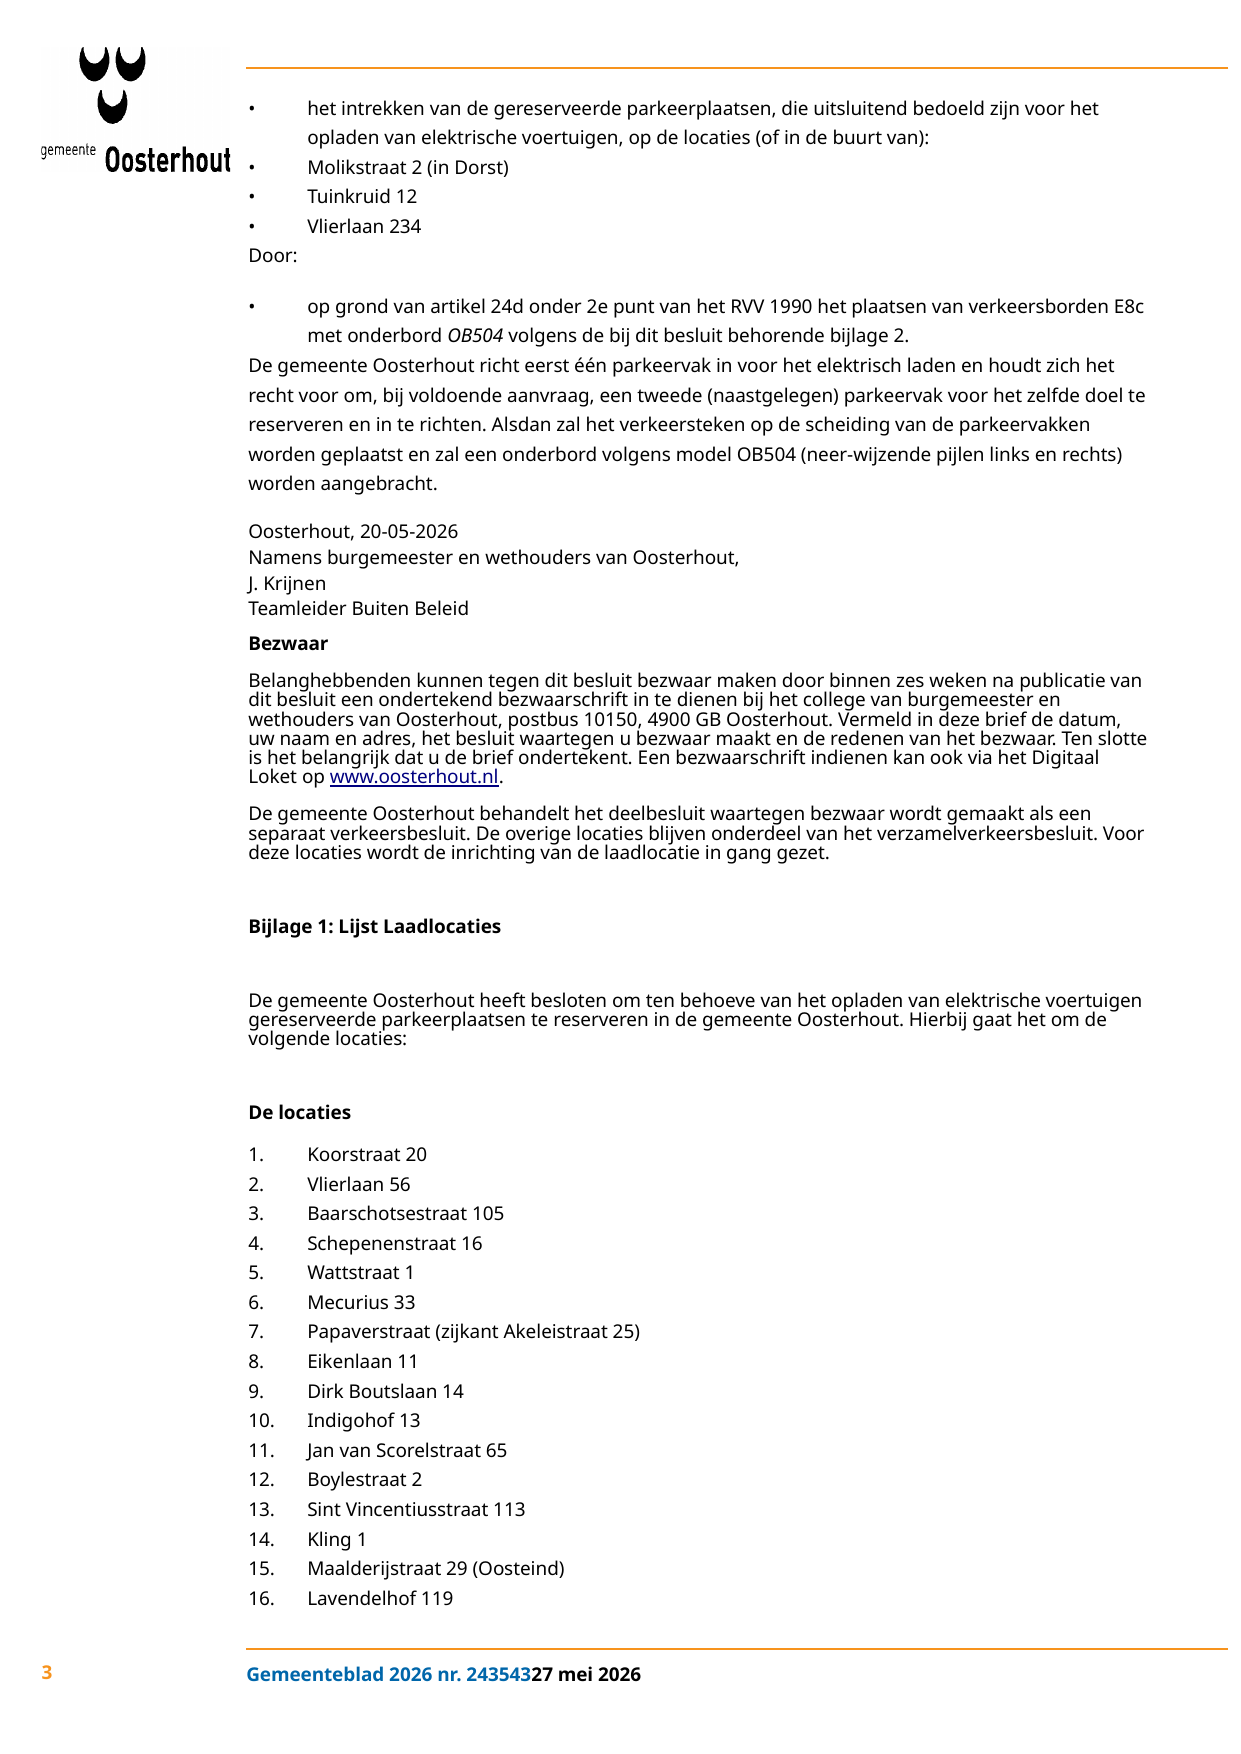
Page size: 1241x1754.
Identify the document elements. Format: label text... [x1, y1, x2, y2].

list Boylestraat 2 [248, 1467, 1152, 1492]
list Papaverstraat (zijkant Akeleistraat 25) [248, 1319, 1152, 1344]
list Molikstraat 2 (in Dorst) [248, 154, 1152, 180]
list het intrekken van de gereserveerde parkeerplaatsen, die uitsluitend bedoeld zijn voor het opladen van elektrische voertuigen, op de locaties (of in de buurt van): [248, 95, 1152, 150]
text Belanghebbenden kunnen tegen dit besluit bezwaar maken door binnen zes weken na publicatie van dit besluit een ondertekend bezwaarschrift in te dienen bij het college van burgemeester en wethouders van Oosterhout, postbus 10150, 4900 GB Oosterhout. Vermeld in deze brief de datum, uw naam en adres, het besluit waartegen u bezwaar maakt en de redenen van het bezwaar. Ten slotte is het belangrijk dat u de brief ondertekent. Een bezwaarschrift indienen kan ook via het Digitaal Loket op www.oosterhout.nl. [248, 672, 1152, 788]
list Eikenlaan 11 [248, 1348, 1152, 1374]
list Baarschotsestraat 105 [248, 1200, 1152, 1226]
picture [41, 47, 231, 172]
list Koorstraat 20 [248, 1141, 1152, 1167]
list Dirk Boutslaan 14 [248, 1378, 1152, 1404]
text Oosterhout, 20-05-2026 [248, 518, 1152, 544]
list Lavendelhof 119 [248, 1585, 1152, 1611]
text Door: [248, 243, 1152, 268]
list Kling 1 [248, 1526, 1152, 1552]
list Maalderijstraat 29 (Oosteind) [248, 1555, 1152, 1581]
list Vlierlaan 234 [248, 213, 1152, 239]
list Vlierlaan 56 [248, 1171, 1152, 1197]
text De gemeente Oosterhout behandelt het deelbesluit waartegen bezwaar wordt gemaakt als een separaat verkeersbesluit. De overige locaties blijven onderdeel van het verzamelverkeersbesluit. Voor deze locaties wordt de inrichting van de laadlocatie in gang gezet. [248, 805, 1152, 863]
list Schepenenstraat 16 [248, 1230, 1152, 1256]
list Indigohof 13 [248, 1407, 1152, 1433]
text Namens burgemeester en wethouders van Oosterhout, [248, 544, 1152, 570]
list Tuinkruid 12 [248, 183, 1152, 209]
text Bezwaar [248, 635, 1152, 654]
text Teamleider Buiten Beleid [248, 596, 1152, 621]
list Wattstraat 1 [248, 1259, 1152, 1285]
text De gemeente Oosterhout heeft besloten om ten behoeve van het opladen van elektrische voertuigen gereserveerde parkeerplaatsen te reserveren in de gemeente Oosterhout. Hierbij gaat het om de volgende locaties: [248, 992, 1152, 1049]
text Bijlage 1: Lijst Laadlocaties [248, 918, 1152, 937]
list Sint Vincentiusstraat 113 [248, 1496, 1152, 1522]
text De locaties [248, 1104, 1152, 1123]
list Mecurius 33 [248, 1289, 1152, 1315]
text J. Krijnen [248, 570, 1152, 596]
list op grond van artikel 24d onder 2e punt van het RVV 1990 het plaatsen van verkeersborden E8c met onderbord OB504 volgens de bij dit besluit behorende bijlage 2. [248, 293, 1152, 348]
text De gemeente Oosterhout richt eerst één parkeervak in voor het elektrisch laden en houdt zich het recht voor om, bij voldoende aanvraag, een tweede (naastgelegen) parkeervak voor het zelfde doel te reserveren en in te richten. Alsdan zal het verkeersteken op de scheiding van de parkeervakken worden geplaatst en zal een onderbord volgens model OB504 (neer-wijzende pijlen links en rechts) worden aangebracht. [248, 352, 1152, 496]
list Jan van Scorelstraat 65 [248, 1437, 1152, 1463]
